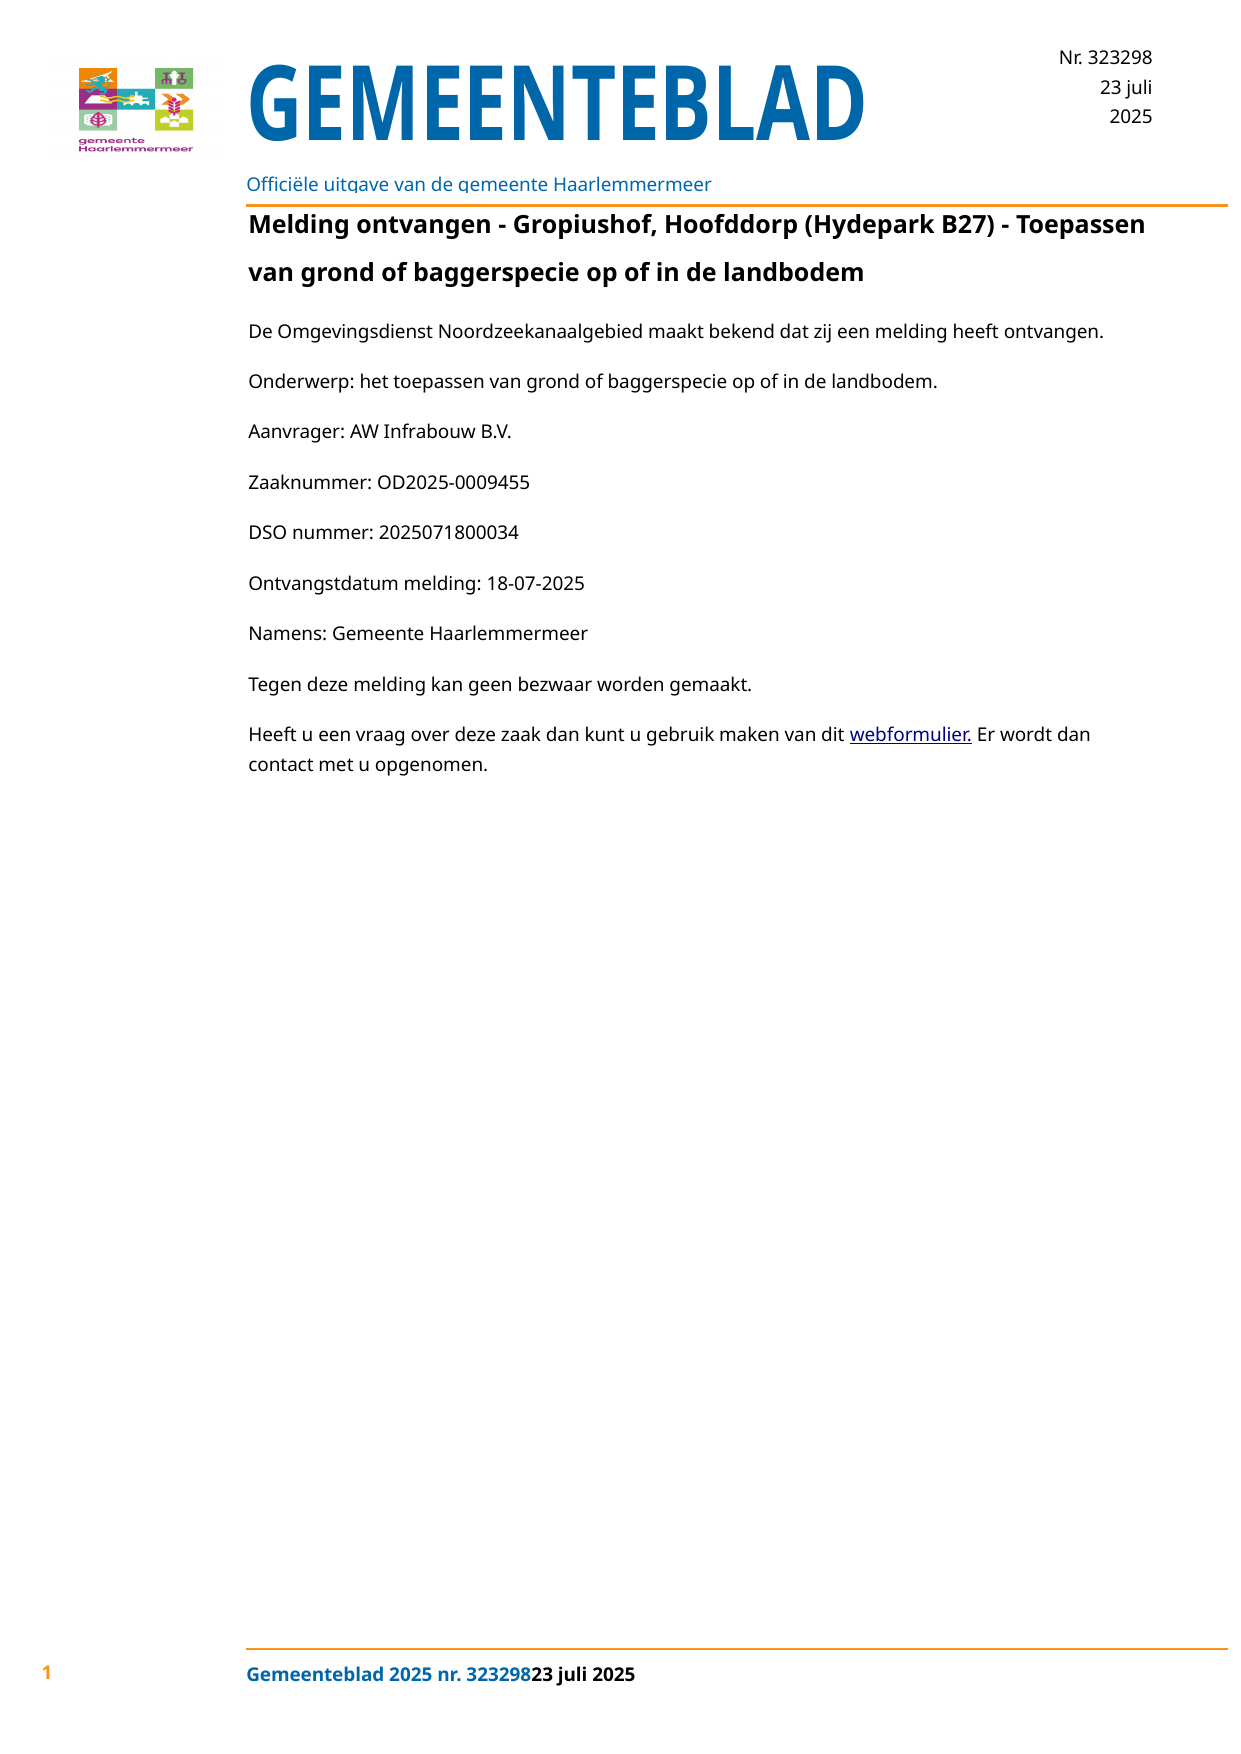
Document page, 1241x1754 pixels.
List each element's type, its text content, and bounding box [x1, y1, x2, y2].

text Heeft u een vraag over deze zaak dan kunt u gebruik maken van dit webformulier. Er wordt dan contact met u opgenomen. [248, 721, 1152, 777]
text De Omgevingsdienst Noordzeekanaalgebied maakt bekend dat zij een melding heeft ontvangen. [248, 318, 1152, 344]
picture [41, 47, 231, 172]
text Tegen deze melding kan geen bezwaar worden gemaakt. [248, 671, 1152, 697]
text Aanvrager: AW Infrabouw B.V. [248, 419, 1152, 444]
text Namens: Gemeente Haarlemmermeer [248, 620, 1152, 646]
text Melding ontvangen - Gropiushof, Hoofddorp (Hydepark B27) - Toepassen van grond of baggerspecie op of in de landbodem [248, 207, 1152, 288]
text Ontvangstdatum melding: 18-07-2025 [248, 570, 1152, 596]
text Zaaknummer: OD2025-0009455 [248, 469, 1152, 495]
text DSO nummer: 2025071800034 [248, 519, 1152, 545]
text Onderwerp: het toepassen van grond of baggerspecie op of in de landbodem. [248, 368, 1152, 394]
